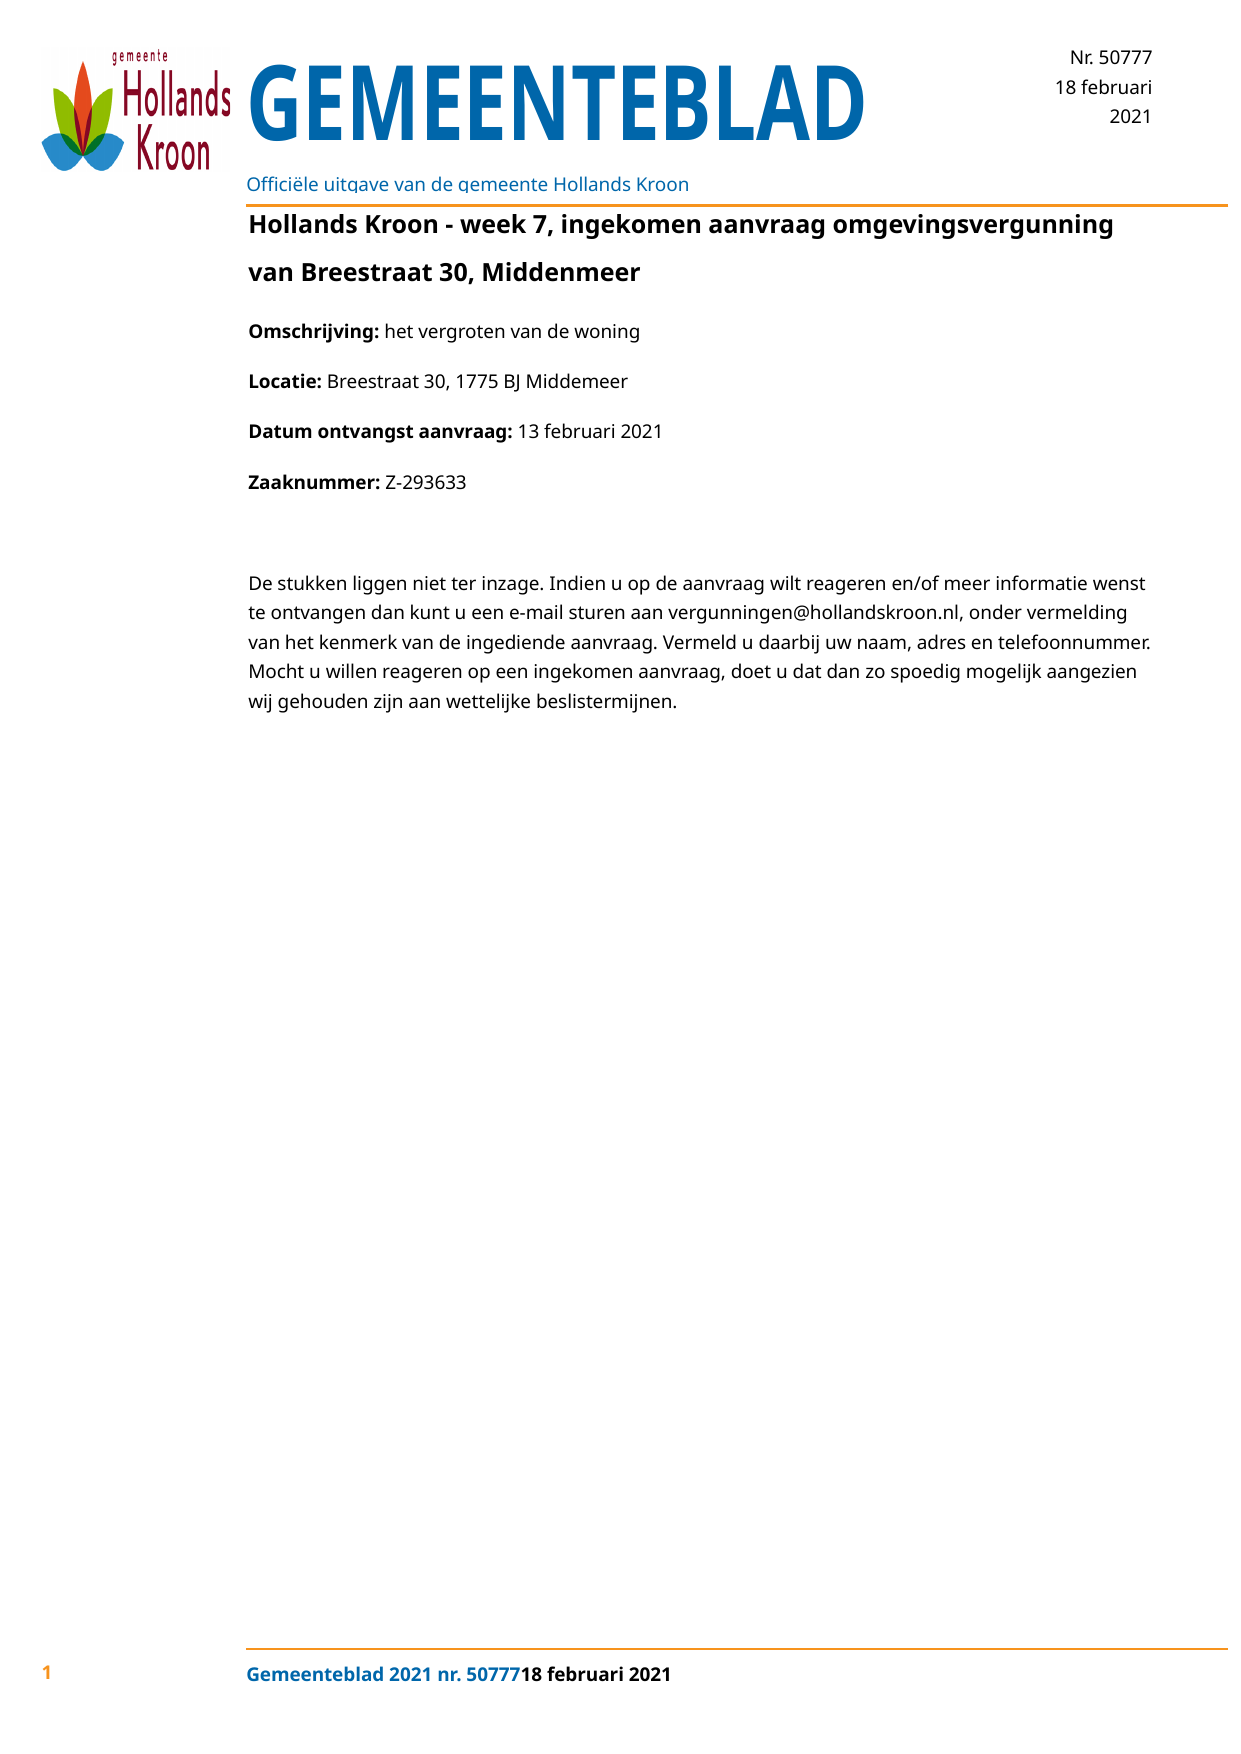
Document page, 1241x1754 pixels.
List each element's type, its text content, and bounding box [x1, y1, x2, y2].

picture [41, 47, 231, 172]
text Omschrijving: het vergroten van de woning [248, 318, 1152, 344]
text Hollands Kroon - week 7, ingekomen aanvraag omgevingsvergunning van Breestraat 30, Middenmeer [248, 207, 1152, 288]
text Zaaknummer: Z-293633 [248, 469, 1152, 495]
text Locatie: Breestraat 30, 1775 BJ Middemeer [248, 368, 1152, 394]
text Datum ontvangst aanvraag: 13 februari 2021 [248, 419, 1152, 444]
text De stukken liggen niet ter inzage. Indien u op de aanvraag wilt reageren en/of meer informatie wenst te ontvangen dan kunt u een e-mail sturen aan vergunningen@hollandskroon.nl, onder vermelding van het kenmerk van de ingediende aanvraag. Vermeld u daarbij uw naam, adres en telefoonnummer. Mocht u willen reageren op een ingekomen aanvraag, doet u dat dan zo spoedig mogelijk aangezien wij gehouden zijn aan wettelijke beslistermijnen. [248, 570, 1152, 714]
